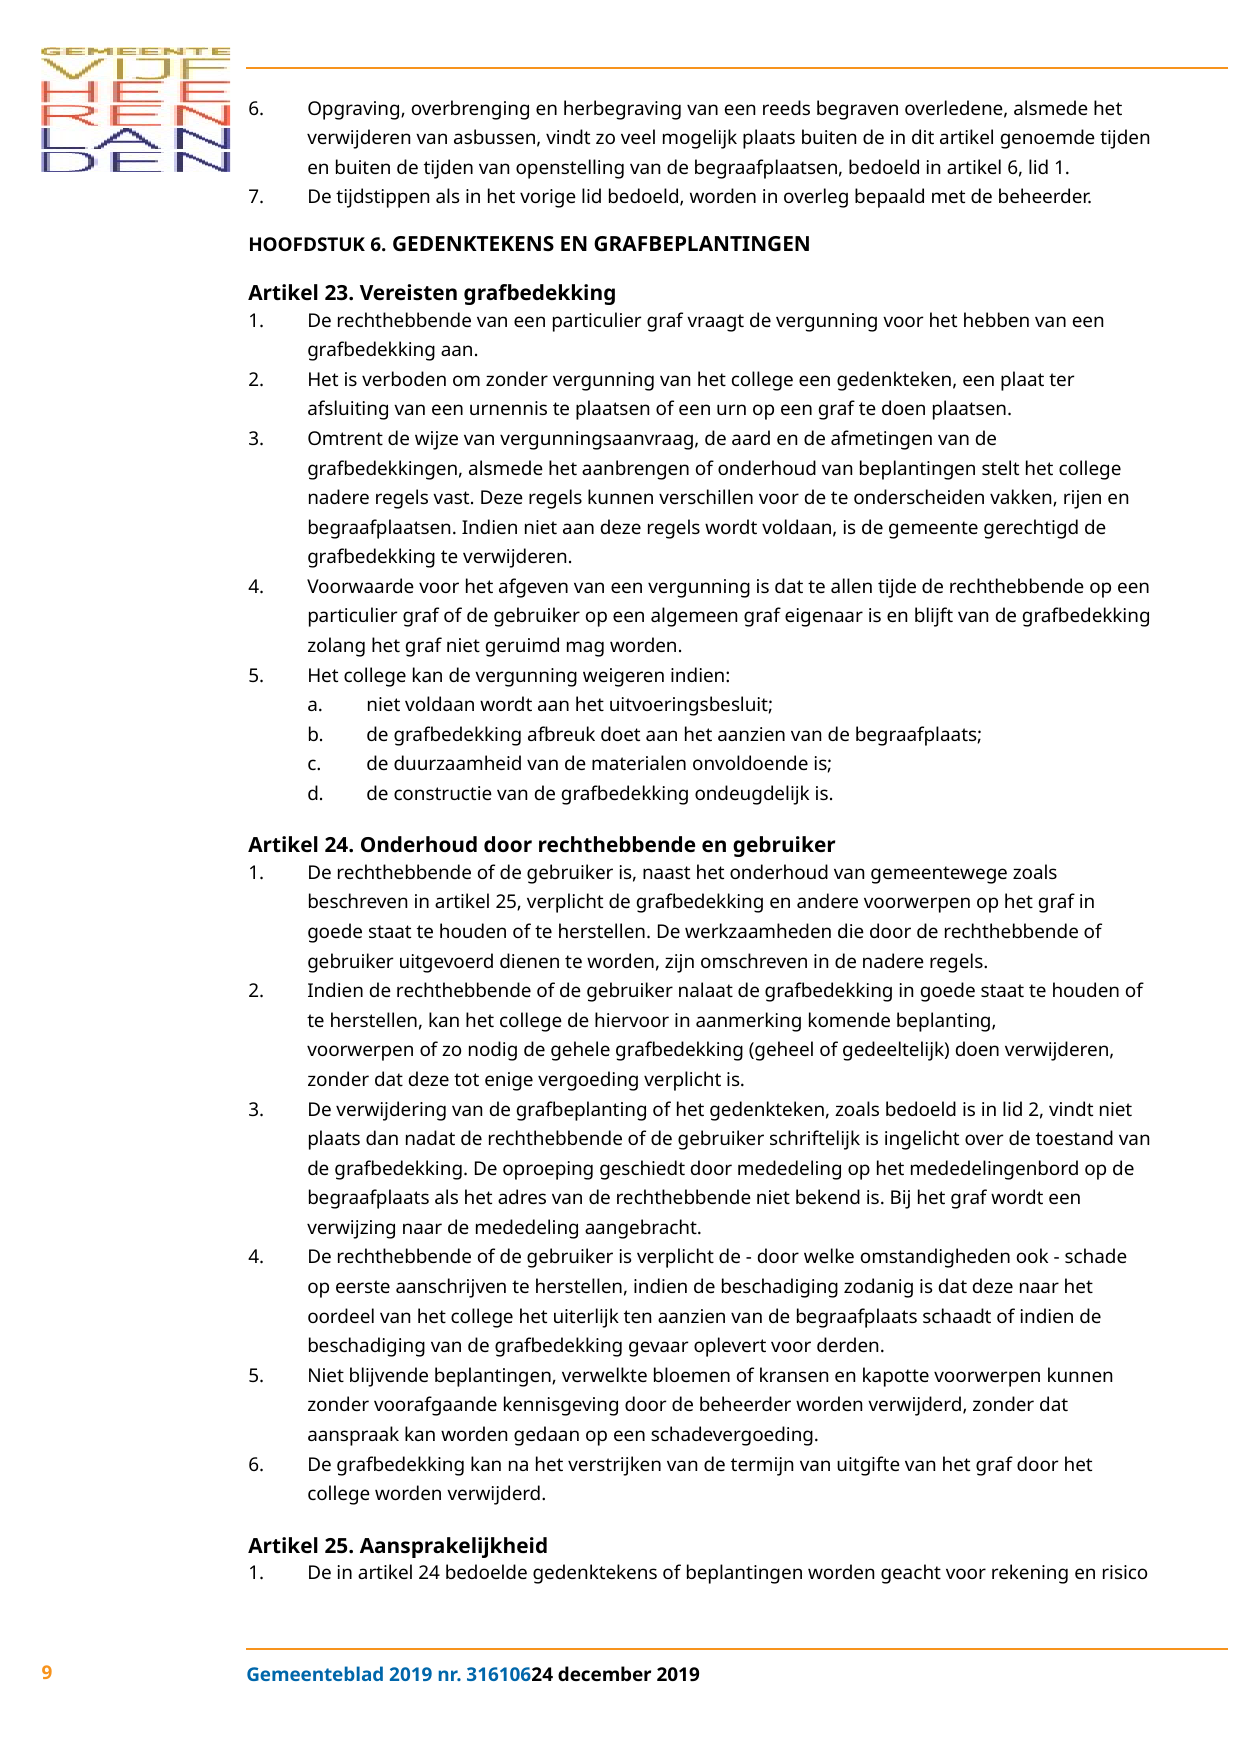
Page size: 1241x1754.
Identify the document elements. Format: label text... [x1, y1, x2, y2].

list De verwijdering van de grafbeplanting of het gedenkteken, zoals bedoeld is in lid 2, vindt niet plaats dan nadat de rechthebbende of de gebruiker schriftelijk is ingelicht over de toestand van de grafbedekking. De oproeping geschiedt door mededeling op het mededelingenbord op de begraafplaats als het adres van de rechthebbende niet bekend is. Bij het graf wordt een verwijzing naar de mededeling aangebracht. [248, 1096, 1152, 1240]
text Artikel 25. Aansprakelijkheid [248, 1531, 1152, 1559]
list de grafbedekking afbreuk doet aan het aanzien van de begraafplaats; [307, 721, 1152, 747]
list De grafbedekking kan na het verstrijken van de termijn van uitgifte van het graf door het college worden verwijderd. [248, 1451, 1152, 1506]
list De rechthebbende of de gebruiker is, naast het onderhoud van gemeentewege zoals beschreven in artikel 25, verplicht de grafbedekking en andere voorwerpen op het graf in goede staat te houden of te herstellen. De werkzaamheden die door de rechthebbende of gebruiker uitgevoerd dienen te worden, zijn omschreven in de nadere regels. [248, 859, 1152, 973]
text Artikel 23. Vereisten grafbedekking [248, 278, 1152, 307]
text HOOFDSTUK 6. GEDENKTEKENS EN GRAFBEPLANTINGEN [248, 229, 1152, 258]
list Het is verboden om zonder vergunning van het college een gedenkteken, een plaat ter afsluiting van een urnennis te plaatsen of een urn op een graf te doen plaatsen. [248, 366, 1152, 421]
list Opgraving, overbrenging en herbegraving van een reeds begraven overledene, alsmede het verwijderen van asbussen, vindt zo veel mogelijk plaats buiten de in dit artikel genoemde tijden en buiten de tijden van openstelling van de begraafplaatsen, bedoeld in artikel 6, lid 1. [248, 95, 1152, 180]
list De in artikel 24 bedoelde gedenktekens of beplantingen worden geacht voor rekening en risico [248, 1559, 1152, 1585]
picture [41, 47, 231, 172]
list de duurzaamheid van de materialen onvoldoende is; [307, 751, 1152, 776]
list De tijdstippen als in het vorige lid bedoeld, worden in overleg bepaald met de beheerder. [248, 183, 1152, 209]
list Omtrent de wijze van vergunningsaanvraag, de aard en de afmetingen van de grafbedekkingen, alsmede het aanbrengen of onderhoud van beplantingen stelt het college nadere regels vast. Deze regels kunnen verschillen voor de te onderscheiden vakken, rijen en begraafplaatsen. Indien niet aan deze regels wordt voldaan, is de gemeente gerechtigd de grafbedekking te verwijderen. [248, 425, 1152, 569]
list niet voldaan wordt aan het uitvoeringsbesluit; [307, 691, 1152, 717]
list Voorwaarde voor het afgeven van een vergunning is dat te allen tijde de rechthebbende op een particulier graf of de gebruiker op een algemeen graf eigenaar is en blijft van de grafbedekking zolang het graf niet geruimd mag worden. [248, 573, 1152, 658]
list Het college kan de vergunning weigeren indien: [248, 662, 1152, 688]
list De rechthebbende of de gebruiker is verplicht de - door welke omstandigheden ook - schade op eerste aanschrijven te herstellen, indien de beschadiging zodanig is dat deze naar het oordeel van het college het uiterlijk ten aanzien van de begraafplaats schaadt of indien de beschadiging van de grafbedekking gevaar oplevert voor derden. [248, 1244, 1152, 1358]
text Artikel 24. Onderhoud door rechthebbende en gebruiker [248, 831, 1152, 859]
list voorwerpen of zo nodig de gehele grafbedekking (geheel of gedeeltelijk) doen verwijderen, zonder dat deze tot enige vergoeding verplicht is. [248, 1037, 1152, 1092]
list Indien de rechthebbende of de gebruiker nalaat de grafbedekking in goede staat te houden of te herstellen, kan het college de hiervoor in aanmerking komende beplanting, [248, 977, 1152, 1033]
list Niet blijvende beplantingen, verwelkte bloemen of kransen en kapotte voorwerpen kunnen zonder voorafgaande kennisgeving door de beheerder worden verwijderd, zonder dat aanspraak kan worden gedaan op een schadevergoeding. [248, 1362, 1152, 1447]
list de constructie van de grafbedekking ondeugdelijk is. [307, 780, 1152, 806]
list De rechthebbende van een particulier graf vraagt de vergunning voor het hebben van een grafbedekking aan. [248, 307, 1152, 362]
